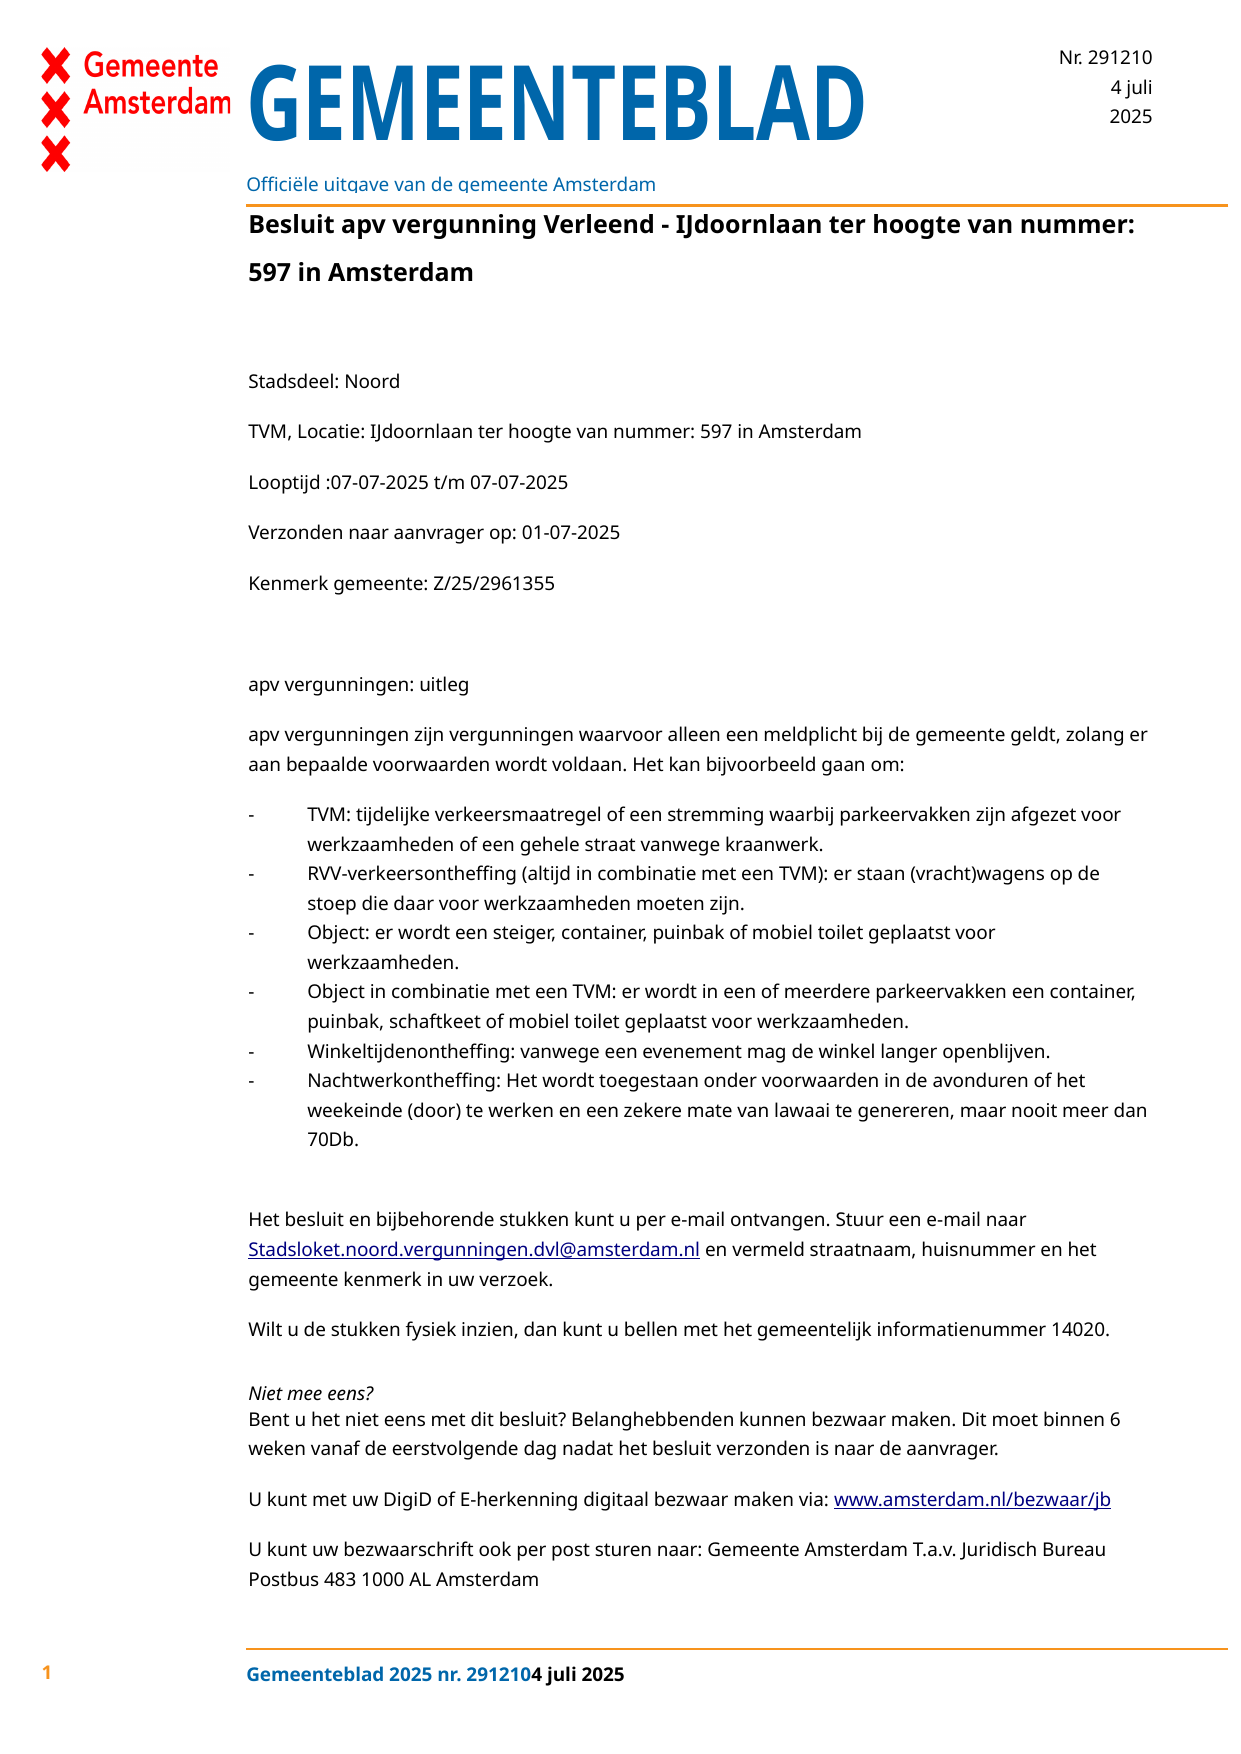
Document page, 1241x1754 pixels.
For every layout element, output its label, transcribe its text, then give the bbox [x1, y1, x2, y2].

list RVV-verkeersontheffing (altijd in combinatie met een TVM): er staan (vracht)wagens op de stoep die daar voor werkzaamheden moeten zijn. [248, 860, 1152, 916]
list Object in combinatie met een TVM: er wordt in een of meerdere parkeervakken een container, puinbak, schaftkeet of mobiel toilet geplaatst voor werkzaamheden. [248, 979, 1152, 1034]
text apv vergunningen: uitleg [248, 671, 1152, 697]
text Besluit apv vergunning Verleend - IJdoornlaan ter hoogte van nummer: 597 in Amsterdam [248, 207, 1152, 288]
text U kunt met uw DigiD of E-herkenning digitaal bezwaar maken via: www.amsterdam.nl/bezwaar/jb [248, 1486, 1152, 1512]
text Verzonden naar aanvrager op: 01-07-2025 [248, 519, 1152, 545]
text Looptijd :07-07-2025 t/m 07-07-2025 [248, 469, 1152, 495]
text apv vergunningen zijn vergunningen waarvoor alleen een meldplicht bij de gemeente geldt, zolang er aan bepaalde voorwaarden wordt voldaan. Het kan bijvoorbeeld gaan om: [248, 721, 1152, 777]
list TVM: tijdelijke verkeersmaatregel of een stremming waarbij parkeervakken zijn afgezet voor werkzaamheden of een gehele straat vanwege kraanwerk. [248, 801, 1152, 857]
text Wilt u de stukken fysiek inzien, dan kunt u bellen met het gemeentelijk informatienummer 14020. [248, 1316, 1152, 1342]
text Kenmerk gemeente: Z/25/2961355 [248, 570, 1152, 596]
text Bent u het niet eens met dit besluit? Belanghebbenden kunnen bezwaar maken. Dit moet binnen 6 weken vanaf de eerstvolgende dag nadat het besluit verzonden is naar de aanvrager. [248, 1406, 1152, 1461]
list Nachtwerkontheffing: Het wordt toegestaan onder voorwaarden in de avonduren of het weekeinde (door) te werken en een zekere mate van lawaai te genereren, maar nooit meer dan 70Db. [248, 1067, 1152, 1152]
text TVM, Locatie: IJdoornlaan ter hoogte van nummer: 597 in Amsterdam [248, 419, 1152, 444]
picture [41, 47, 231, 172]
text Het besluit en bijbehorende stukken kunt u per e-mail ontvangen. Stuur een e-mail naar Stadsloket.noord.vergunningen.dvl@amsterdam.nl en vermeld straatnaam, huisnummer en het gemeente kenmerk in uw verzoek. [248, 1207, 1152, 1292]
text U kunt uw bezwaarschrift ook per post sturen naar: Gemeente Amsterdam T.a.v. Juridisch Bureau Postbus 483 1000 AL Amsterdam [248, 1536, 1152, 1592]
list Winkeltijdenontheffing: vanwege een evenement mag de winkel langer openblijven. [248, 1038, 1152, 1064]
text Stadsdeel: Noord [248, 368, 1152, 394]
text Niet mee eens? [248, 1380, 1152, 1406]
list Object: er wordt een steiger, container, puinbak of mobiel toilet geplaatst voor werkzaamheden. [248, 919, 1152, 975]
